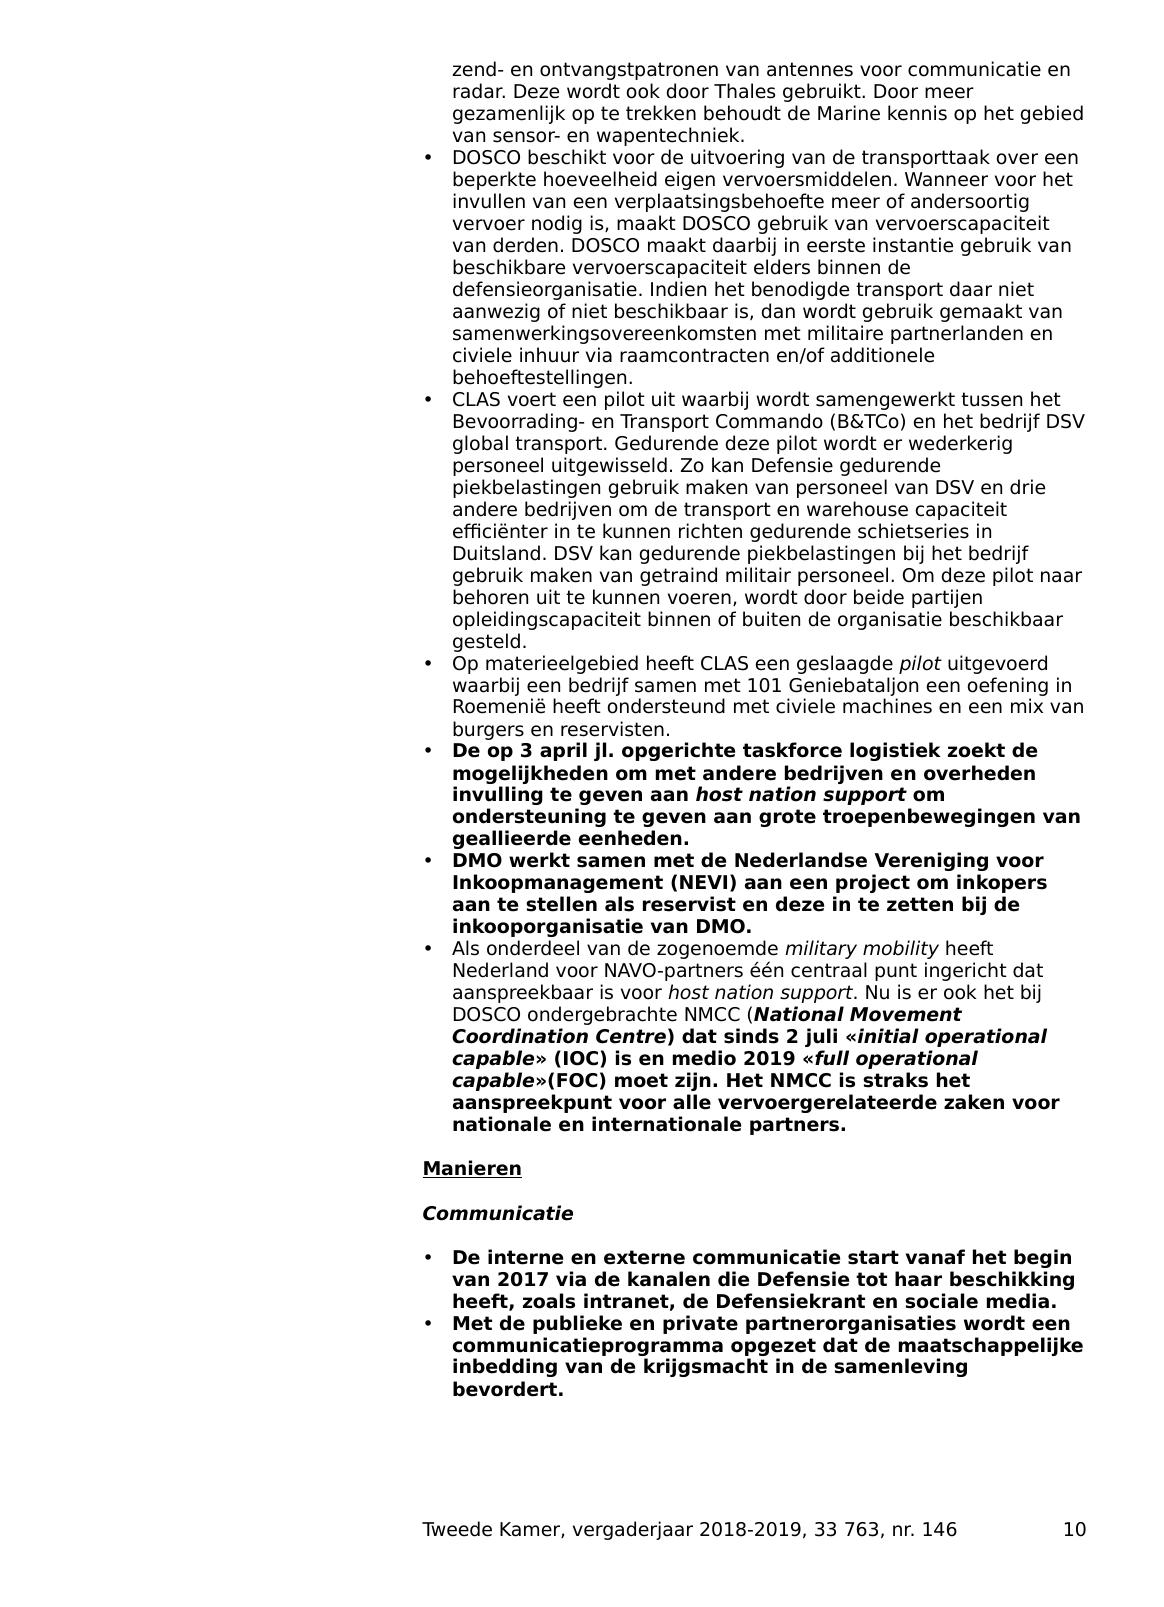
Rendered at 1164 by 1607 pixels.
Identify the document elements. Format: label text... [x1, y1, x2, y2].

subtitle Manieren [422, 1158, 1087, 1180]
subtitle Communicatie [422, 1202, 1087, 1224]
text • Op materieelgebied heeft CLAS een geslaagde pilot uitgevoerd waarbij een bedrijf samen met 101 Geniebataljon een oefening in Roemenië heeft ondersteund met civiele machines en een mix van burgers en reservisten. [422, 652, 1087, 740]
text • Met de publieke en private partnerorganisaties wordt een communicatieprogramma opgezet dat de maatschappelijke inbedding van de krijgsmacht in de samenleving bevordert. [422, 1312, 1087, 1400]
text • DMO werkt samen met de Nederlandse Vereniging voor Inkoopmanagement (NEVI) aan een project om inkopers aan te stellen als reservist en deze in te zetten bij de inkooporganisatie van DMO. [422, 850, 1087, 938]
text • CLAS voert een pilot uit waarbij wordt samengewerkt tussen het Bevoorrading- en Transport Commando (B&TCo) en het bedrijf DSV global transport. Gedurende deze pilot wordt er wederkerig personeel uitgewisseld. Zo kan Defensie gedurende piekbelastingen gebruik maken van personeel van DSV en drie andere bedrijven om de transport en warehouse capaciteit efficiënter in te kunnen richten gedurende schietseries in Duitsland. DSV kan gedurende piekbelastingen bij het bedrijf gebruik maken van getraind militair personeel. Om deze pilot naar behoren uit te kunnen voeren, wordt door beide partijen opleidingscapaciteit binnen of buiten de organisatie beschikbaar gesteld. [422, 389, 1087, 652]
text zend- en ontvangstpatronen van antennes voor communicatie en radar. Deze wordt ook door Thales gebruikt. Door meer gezamenlijk op te trekken behoudt de Marine kennis op het gebied van sensor- en wapentechniek. [422, 59, 1087, 147]
text • DOSCO beschikt voor de uitvoering van de transporttaak over een beperkte hoeveelheid eigen vervoersmiddelen. Wanneer voor het invullen van een verplaatsingsbehoefte meer of andersoortig vervoer nodig is, maakt DOSCO gebruik van vervoerscapaciteit van derden. DOSCO maakt daarbij in eerste instantie gebruik van beschikbare vervoerscapaciteit elders binnen de defensieorganisatie. Indien het benodigde transport daar niet aanwezig of niet beschikbaar is, dan wordt gebruik gemaakt van samenwerkingsovereenkomsten met militaire partnerlanden en civiele inhuur via raamcontracten en/of additionele behoeftestellingen. [422, 147, 1087, 389]
text • Als onderdeel van de zogenoemde military mobility heeft Nederland voor NAVO-partners één centraal punt ingericht dat aanspreekbaar is voor host nation support. Nu is er ook het bij DOSCO ondergebrachte NMCC (National Movement Coordination Centre) dat sinds 2 juli «initial operational capable» (IOC) is en medio 2019 «full operational capable»(FOC) moet zijn. Het NMCC is straks het aanspreekpunt voor alle vervoergerelateerde zaken voor nationale en internationale partners. [422, 938, 1087, 1136]
text • De interne en externe communicatie start vanaf het begin van 2017 via de kanalen die Defensie tot haar beschikking heeft, zoals intranet, de Defensiekrant en sociale media. [422, 1247, 1087, 1312]
text • De op 3 april jl. opgerichte taskforce logistiek zoekt de mogelijkheden om met andere bedrijven en overheden invulling te geven aan host nation support om ondersteuning te geven aan grote troepenbewegingen van geallieerde eenheden. [422, 740, 1087, 850]
